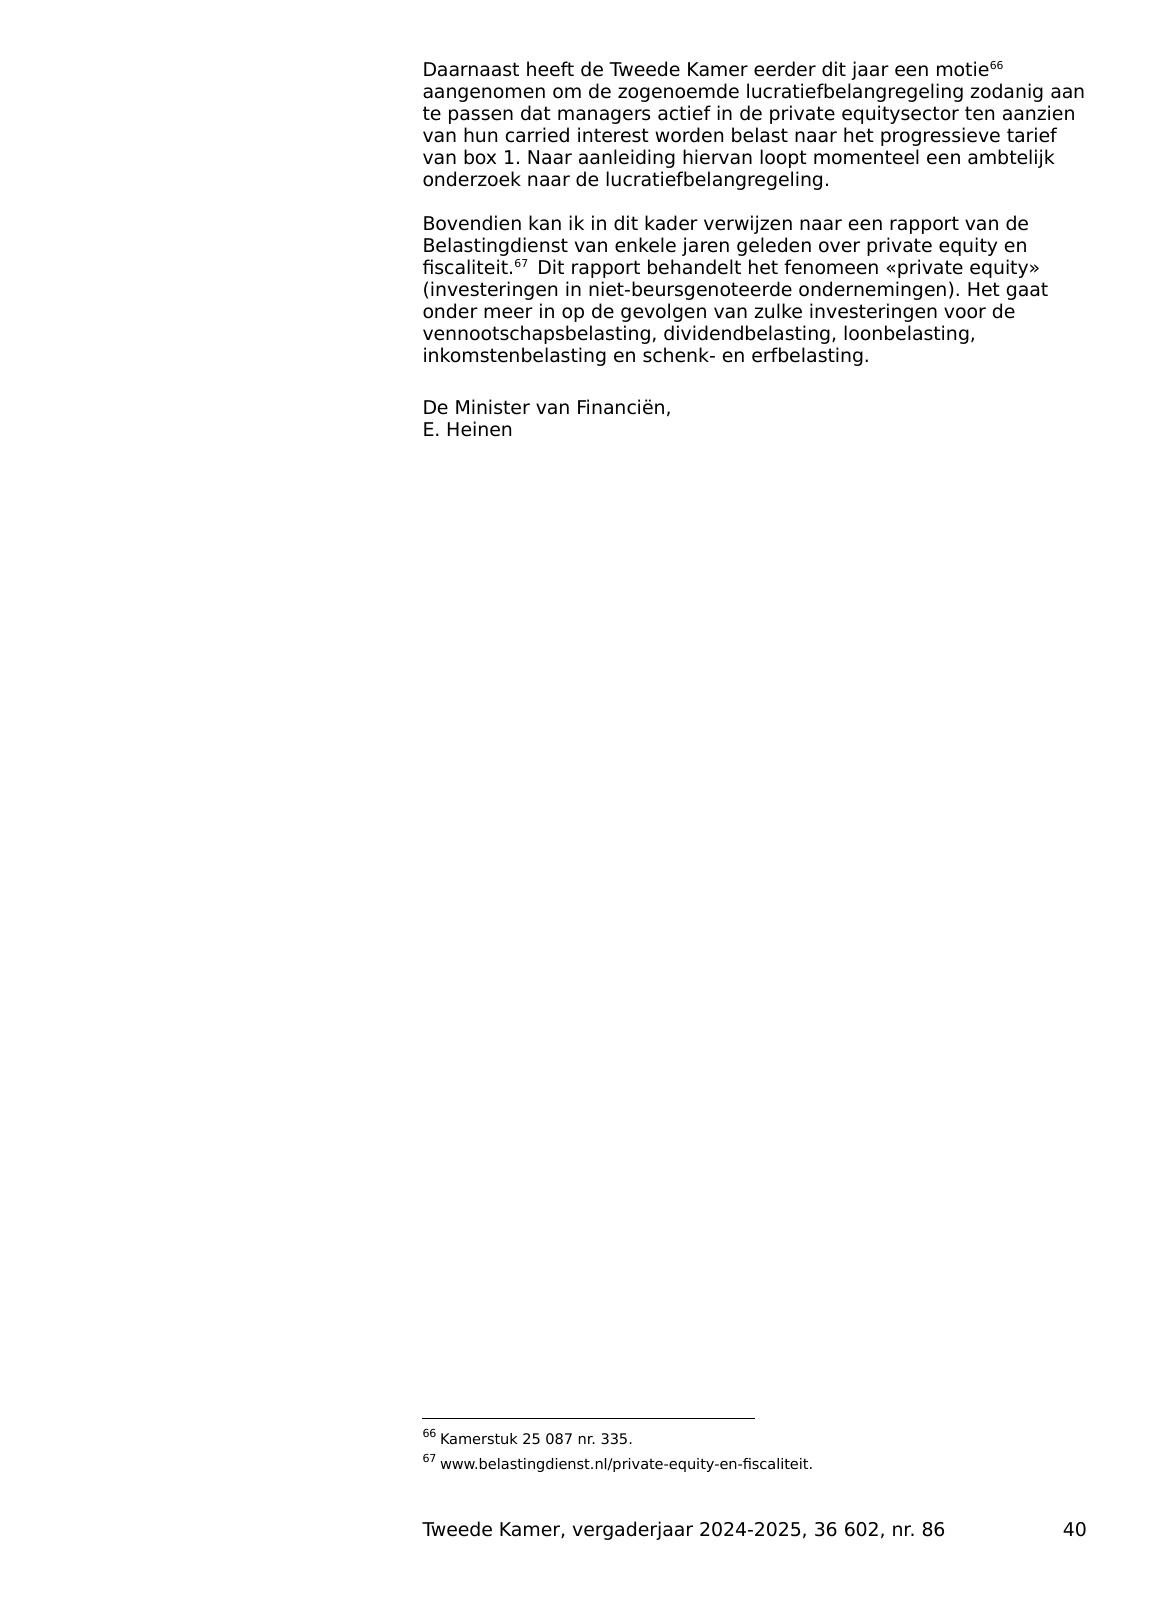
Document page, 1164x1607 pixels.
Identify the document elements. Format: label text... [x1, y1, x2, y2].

text Daarnaast heeft de Tweede Kamer eerder dit jaar een motie aangenomen om de zogenoemde lucratiefbelangregeling zodanig aan te passen dat managers actief in de private equitysector ten aanzien van hun carried interest worden belast naar het progressieve tarief van box 1. Naar aanleiding hiervan loopt momenteel een ambtelijk onderzoek naar de lucratiefbelangregeling. [422, 59, 1087, 191]
text Bovendien kan ik in dit kader verwijzen naar een rapport van de Belastingdienst van enkele jaren geleden over private equity en fiscaliteit. Dit rapport behandelt het fenomeen «private equity» (investeringen in niet-beursgenoteerde ondernemingen). Het gaat onder meer in op de gevolgen van zulke investeringen voor de vennootschapsbelasting, dividendbelasting, loonbelasting, inkomstenbelasting en schenk- en erfbelasting. [422, 213, 1087, 367]
text De Minister van Financiën, E. Heinen [422, 397, 1087, 441]
text Kamerstuk 25 087 nr. 335. [422, 1427, 1087, 1449]
text www.belastingdienst.nl/private-equity-en-fiscaliteit. [422, 1452, 1087, 1474]
